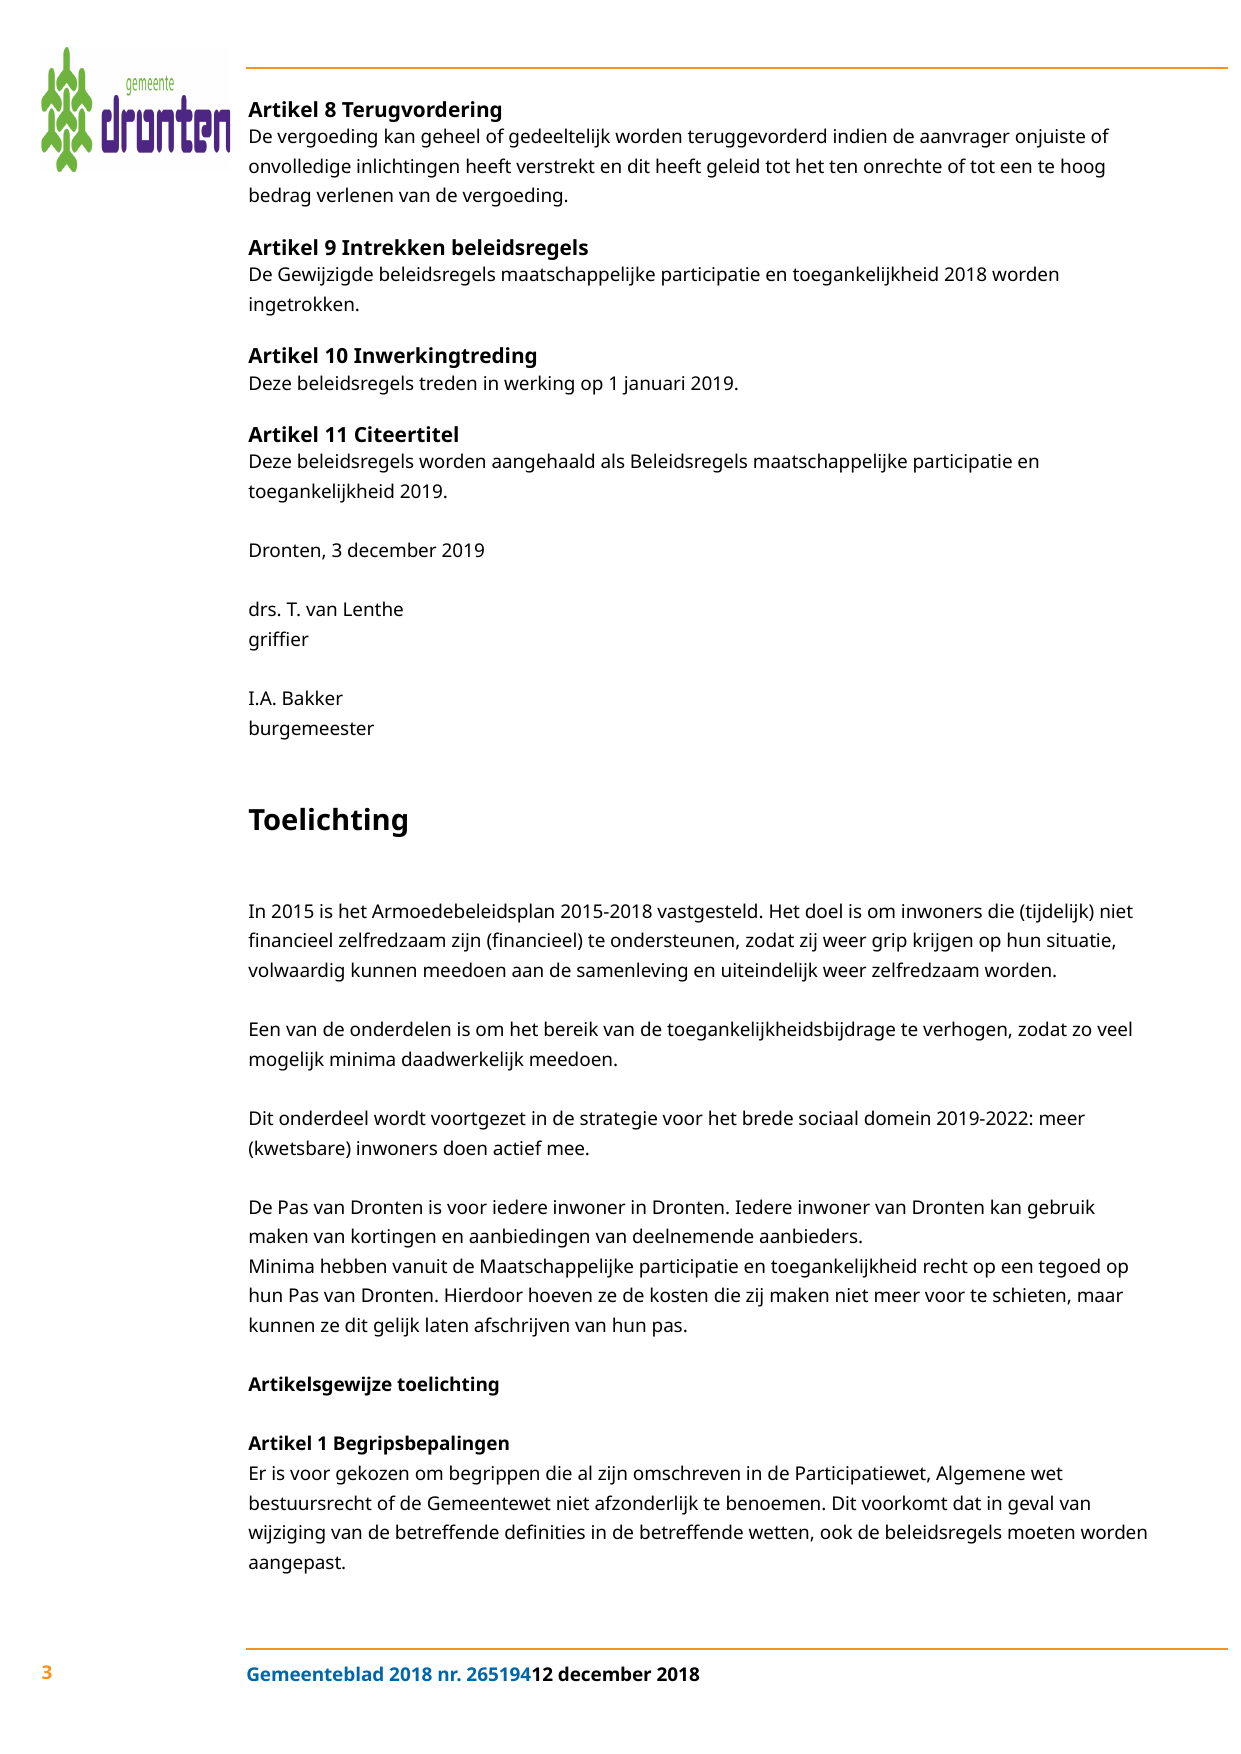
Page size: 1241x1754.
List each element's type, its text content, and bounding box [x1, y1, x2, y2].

text Minima hebben vanuit de Maatschappelijke participatie en toegankelijkheid recht op een tegoed op hun Pas van Dronten. Hierdoor hoeven ze de kosten die zij maken niet meer voor te schieten, maar kunnen ze dit gelijk laten afschrijven van hun pas. [248, 1253, 1152, 1338]
text Deze beleidsregels worden aangehaald als Beleidsregels maatschappelijke participatie en toegankelijkheid 2019. [248, 448, 1152, 504]
text Dit onderdeel wordt voortgezet in de strategie voor het brede sociaal domein 2019-2022: meer (kwetsbare) inwoners doen actief mee. [248, 1105, 1152, 1161]
text Een van de onderdelen is om het bereik van de toegankelijkheidsbijdrage te verhogen, zodat zo veel mogelijk minima daadwerkelijk meedoen. [248, 1016, 1152, 1072]
text burgemeester [248, 715, 1152, 741]
text Er is voor gekozen om begrippen die al zijn omschreven in de Participatiewet, Algemene wet bestuursrecht of de Gemeentewet niet afzonderlijk te benoemen. Dit voorkomt dat in geval van wijziging van de betreffende definities in de betreffende wetten, ook de beleidsregels moeten worden aangepast. [248, 1460, 1152, 1575]
text Artikelsgewijze toelichting [248, 1371, 1152, 1397]
picture [41, 47, 231, 172]
text Artikel 11 Citeertitel [248, 420, 1152, 448]
text De Gewijzigde beleidsregels maatschappelijke participatie en toegankelijkheid 2018 worden ingetrokken. [248, 261, 1152, 317]
text Artikel 1 Begripsbepalingen [248, 1431, 1152, 1456]
text drs. T. van Lenthe [248, 596, 1152, 622]
text In 2015 is het Armoedebeleidsplan 2015-2018 vastgesteld. Het doel is om inwoners die (tijdelijk) niet financieel zelfredzaam zijn (financieel) te ondersteunen, zodat zij weer grip krijgen op hun situatie, volwaardig kunnen meedoen aan de samenleving en uiteindelijk weer zelfredzaam worden. [248, 898, 1152, 983]
text Artikel 8 Terugvordering [248, 95, 1152, 123]
text De Pas van Dronten is voor iedere inwoner in Dronten. Iedere inwoner van Dronten kan gebruik maken van kortingen en aanbiedingen van deelnemende aanbieders. [248, 1194, 1152, 1249]
text Artikel 9 Intrekken beleidsregels [248, 233, 1152, 261]
text Deze beleidsregels treden in werking op 1 januari 2019. [248, 370, 1152, 395]
text I.A. Bakker [248, 685, 1152, 711]
text griffier [248, 626, 1152, 652]
text Toelichting [248, 800, 1152, 839]
text Dronten, 3 december 2019 [248, 537, 1152, 563]
text De vergoeding kan geheel of gedeeltelijk worden teruggevorderd indien de aanvrager onjuiste of onvolledige inlichtingen heeft verstrekt en dit heeft geleid tot het ten onrechte of tot een te hoog bedrag verlenen van de vergoeding. [248, 123, 1152, 208]
text Artikel 10 Inwerkingtreding [248, 341, 1152, 370]
